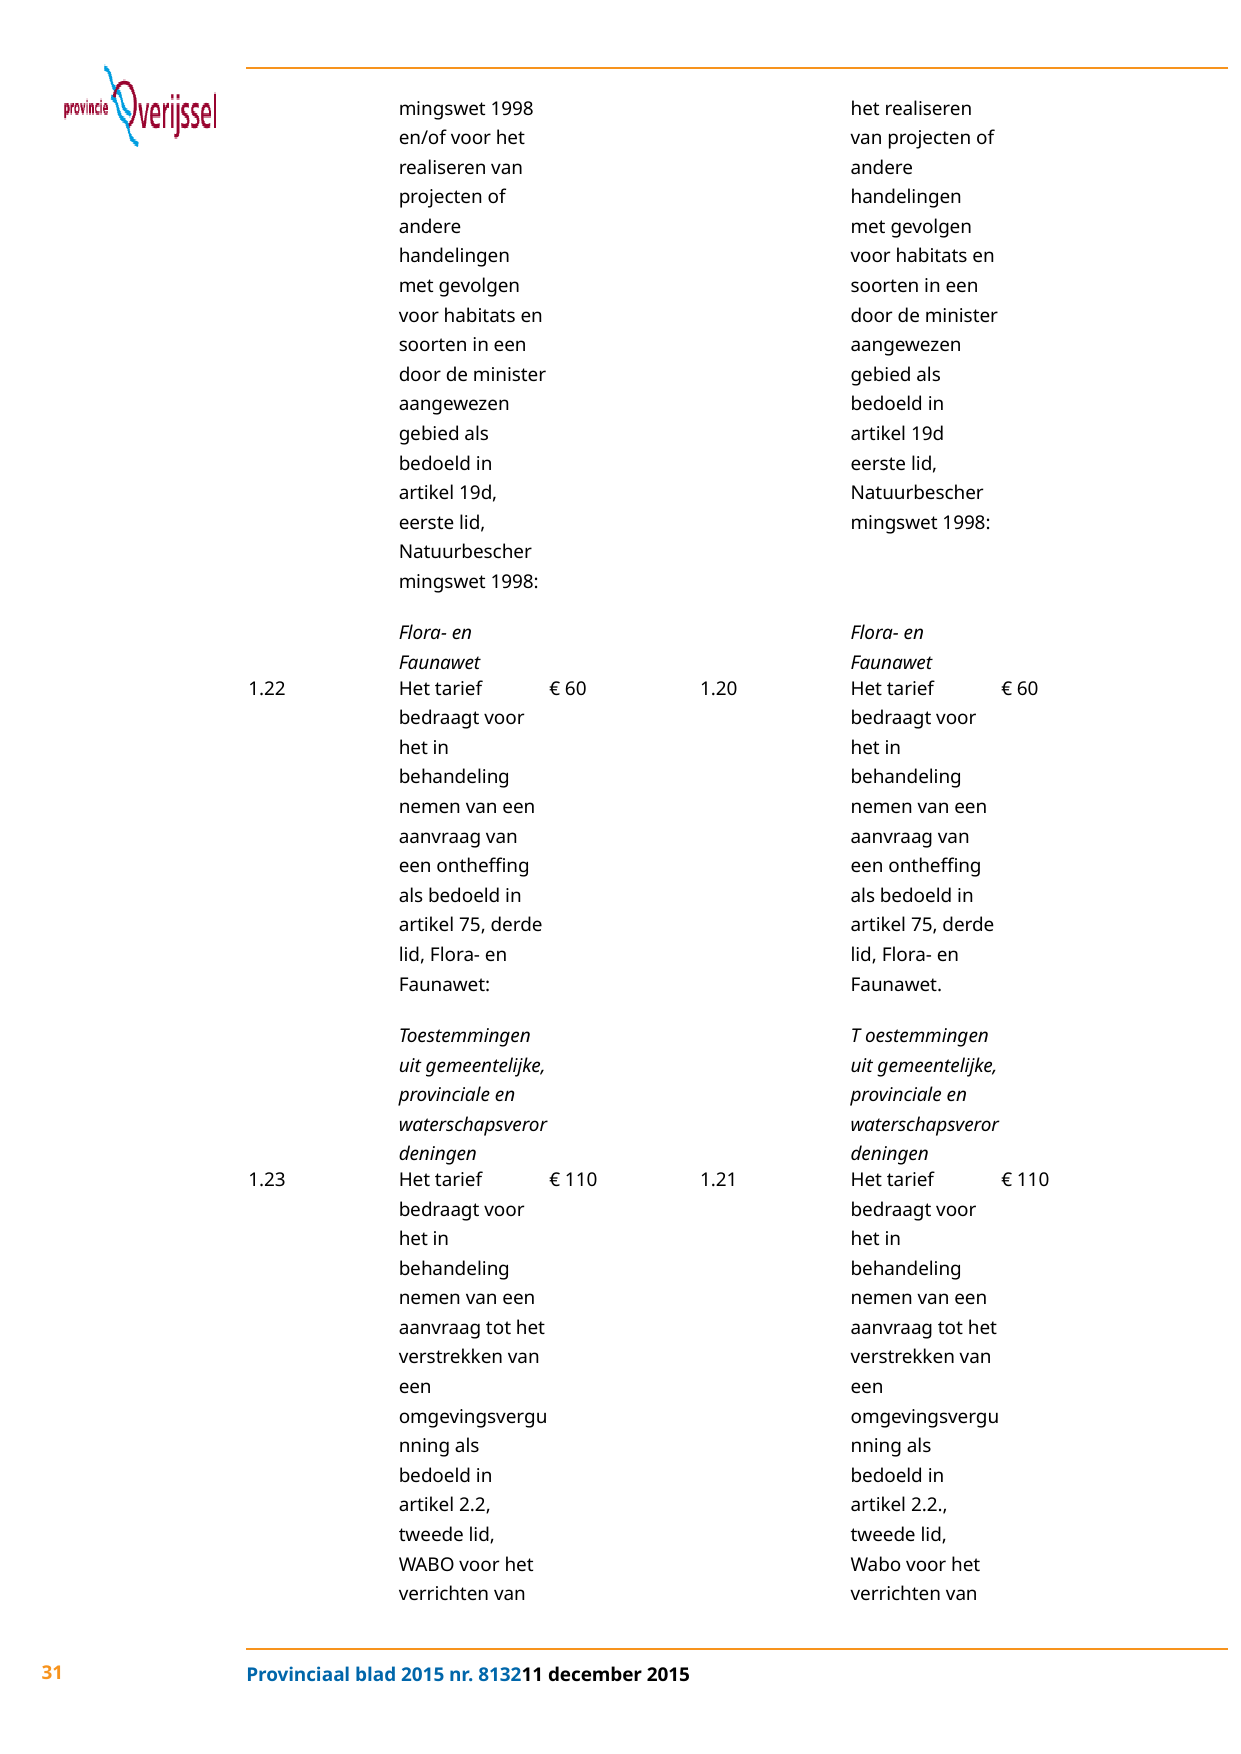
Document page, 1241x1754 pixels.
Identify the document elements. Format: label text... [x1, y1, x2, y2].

table_cell [549, 594, 700, 619]
table_cell € 60 [1001, 675, 1152, 996]
table_cell 1.22 [248, 675, 398, 996]
table_cell [1001, 620, 1152, 675]
table_cell [549, 95, 700, 594]
table_cell € 110 [1001, 1166, 1152, 1606]
table_cell [700, 594, 850, 619]
table_cell Het tarief bedraagt voor het in behandeling nemen van een aanvraag van een ontheffing als bedoeld in artikel 75, derde lid, Flora- en Faunawet: [399, 675, 549, 996]
table_cell T oestemmingen uit gemeentelijke, provinciale en waterschapsverordeningen [850, 1022, 1001, 1166]
table_cell [248, 996, 398, 1022]
table_cell [700, 996, 850, 1022]
table_cell 1.21 [700, 1166, 850, 1606]
table_cell Flora- en Faunawet [399, 620, 549, 675]
table_cell [1001, 996, 1152, 1022]
table_cell het realiseren van projecten of andere handelingen met gevolgen voor habitats en soorten in een door de minister aangewezen gebied als bedoeld in artikel 19d eerste lid, Natuurbeschermingswet 1998: [850, 95, 1001, 594]
table_cell [1001, 1022, 1152, 1166]
table_cell [1001, 95, 1152, 594]
table_cell [549, 1022, 700, 1166]
table_cell [549, 620, 700, 675]
table_cell [850, 996, 1001, 1022]
table_cell mingswet 1998 en/of voor het realiseren van projecten of andere handelingen met gevolgen voor habitats en soorten in een door de minister aangewezen gebied als bedoeld in artikel 19d, eerste lid, Natuurbeschermingswet 1998: [399, 95, 549, 594]
table_cell Toestemmingen uit gemeentelijke, provinciale en waterschapsverordeningen [399, 1022, 549, 1166]
table_cell [248, 95, 398, 594]
table_cell [850, 594, 1001, 619]
table_cell Het tarief bedraagt voor het in behandeling nemen van een aanvraag tot het verstrekken van een omgevingsvergunning als bedoeld in artikel 2.2., tweede lid, Wabo voor het verrichten van [850, 1166, 1001, 1606]
table_cell € 60 [549, 675, 700, 996]
table_cell 1.20 [700, 675, 850, 996]
table_cell [549, 996, 700, 1022]
table_cell Het tarief bedraagt voor het in behandeling nemen van een aanvraag van een ontheffing als bedoeld in artikel 75, derde lid, Flora- en Faunawet. [850, 675, 1001, 996]
table_cell [248, 1022, 398, 1166]
table_cell [700, 1022, 850, 1166]
table_cell 1.23 [248, 1166, 398, 1606]
table_cell Het tarief bedraagt voor het in behandeling nemen van een aanvraag tot het verstrekken van een omgevingsvergunning als bedoeld in artikel 2.2, tweede lid, WABO voor het verrichten van [399, 1166, 549, 1606]
table_cell € 110 [549, 1166, 700, 1606]
table_cell [248, 594, 398, 619]
table_cell [248, 620, 398, 675]
picture [41, 47, 231, 172]
table_cell [399, 594, 549, 619]
table_cell [700, 95, 850, 594]
table_cell [1001, 594, 1152, 619]
table_cell [399, 996, 549, 1022]
table_cell [700, 620, 850, 675]
table_cell Flora- en Faunawet [850, 620, 1001, 675]
